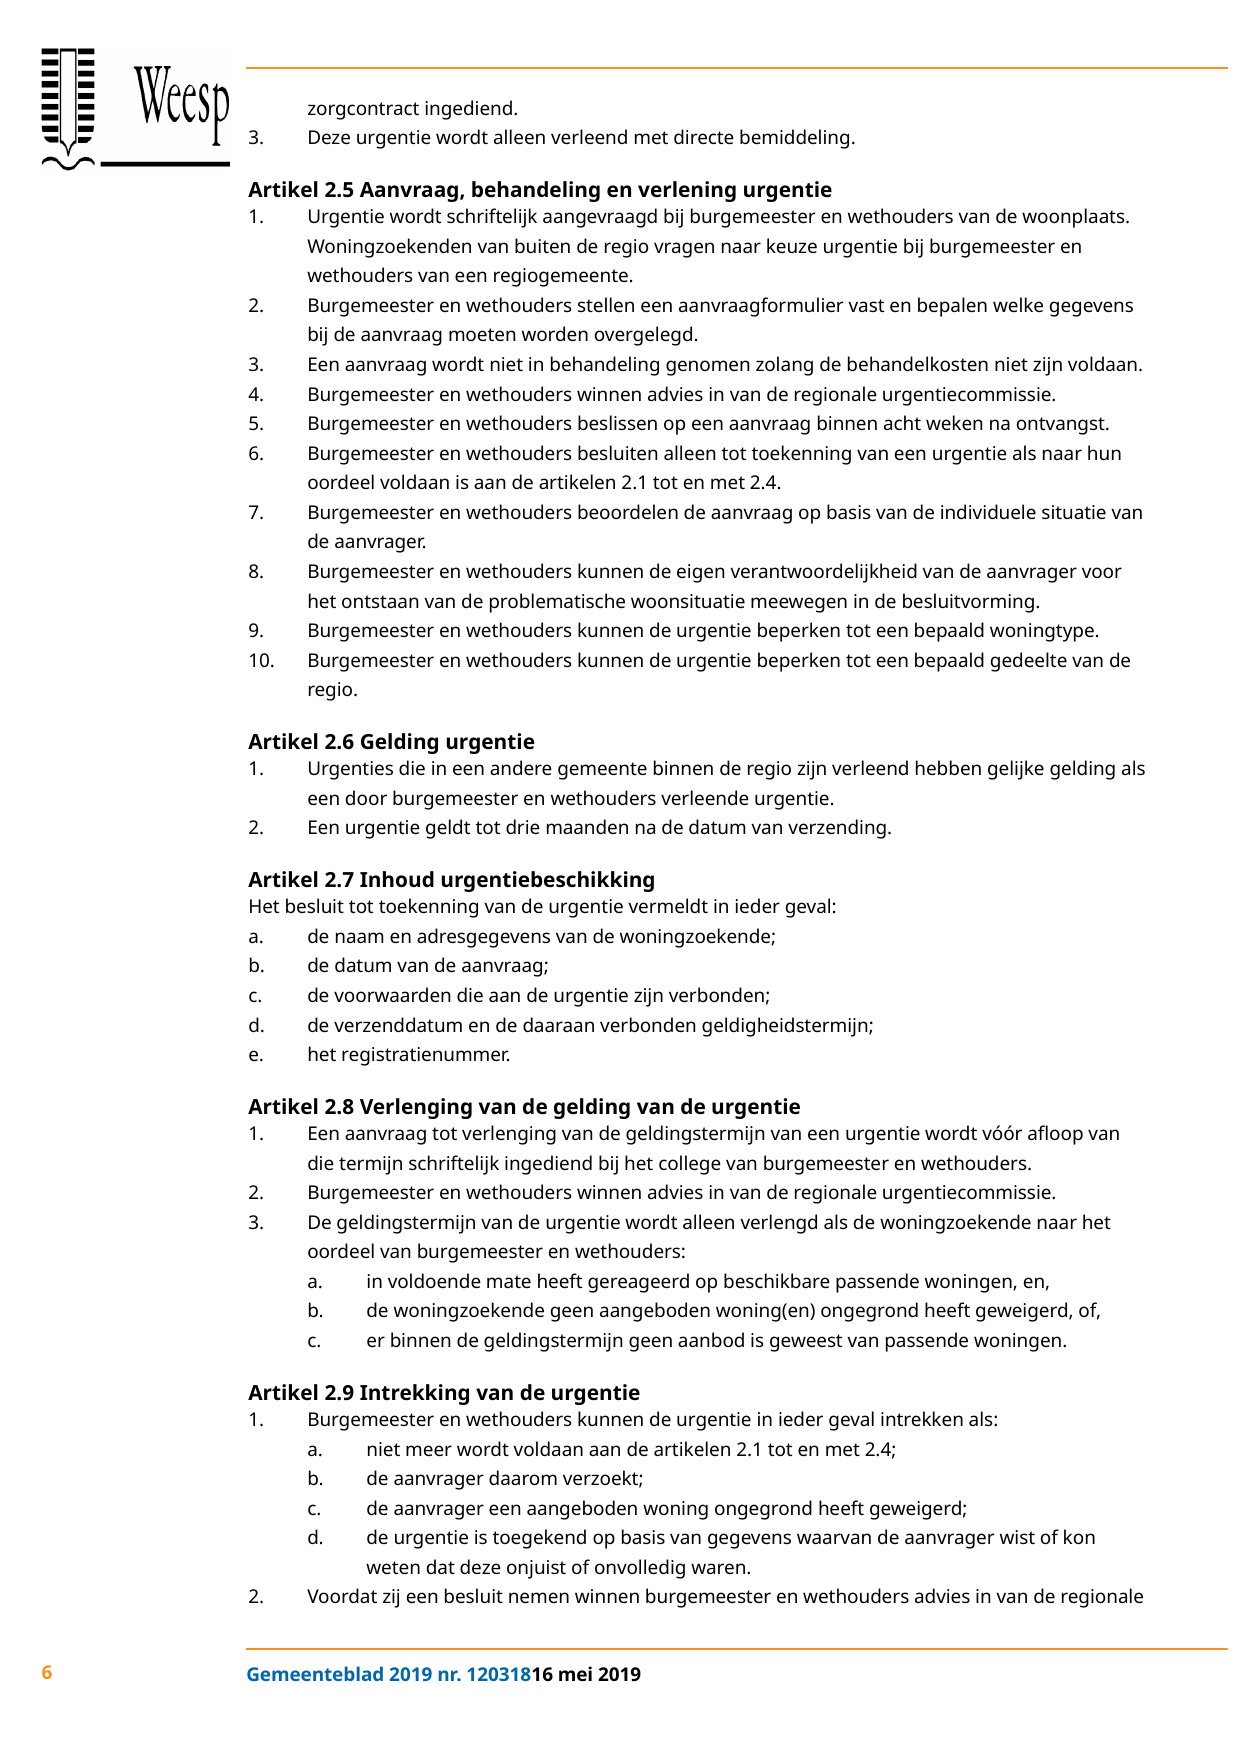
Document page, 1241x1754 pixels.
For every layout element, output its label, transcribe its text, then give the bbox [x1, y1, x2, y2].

list niet meer wordt voldaan aan de artikelen 2.1 tot en met 2.4; [307, 1436, 1152, 1461]
list Urgenties die in een andere gemeente binnen de regio zijn verleend hebben gelijke gelding als een door burgemeester en wethouders verleende urgentie. [248, 755, 1152, 811]
list de verzenddatum en de daaraan verbonden geldigheidstermijn; [248, 1012, 1152, 1037]
list Burgemeester en wethouders beslissen op een aanvraag binnen acht weken na ontvangst. [248, 410, 1152, 436]
list er binnen de geldingstermijn geen aanbod is geweest van passende woningen. [307, 1327, 1152, 1353]
list in voldoende mate heeft gereageerd op beschikbare passende woningen, en, [307, 1268, 1152, 1294]
list zorgcontract ingediend. [248, 95, 1152, 121]
list de woningzoekende geen aangeboden woning(en) ongegrond heeft geweigerd, of, [307, 1298, 1152, 1323]
list Burgemeester en wethouders kunnen de urgentie beperken tot een bepaald gedeelte van de regio. [248, 647, 1152, 702]
list Een urgentie geldt tot drie maanden na de datum van verzending. [248, 814, 1152, 840]
list Deze urgentie wordt alleen verleend met directe bemiddeling. [248, 124, 1152, 150]
list Burgemeester en wethouders kunnen de eigen verantwoordelijkheid van de aanvrager voor het ontstaan van de problematische woonsituatie meewegen in de besluitvorming. [248, 558, 1152, 613]
list Burgemeester en wethouders stellen een aanvraagformulier vast en bepalen welke gegevens bij de aanvraag moeten worden overgelegd. [248, 292, 1152, 347]
list Burgemeester en wethouders winnen advies in van de regionale urgentiecommissie. [248, 1179, 1152, 1205]
text Artikel 2.6 Gelding urgentie [248, 727, 1152, 755]
list Een aanvraag tot verlenging van de geldingstermijn van een urgentie wordt vóór afloop van die termijn schriftelijk ingediend bij het college van burgemeester en wethouders. [248, 1120, 1152, 1176]
list het registratienummer. [248, 1041, 1152, 1067]
list de naam en adresgegevens van de woningzoekende; [248, 923, 1152, 949]
text Artikel 2.8 Verlenging van de gelding van de urgentie [248, 1092, 1152, 1120]
list de voorwaarden die aan de urgentie zijn verbonden; [248, 982, 1152, 1008]
list de aanvrager daarom verzoekt; [307, 1465, 1152, 1491]
list Urgentie wordt schriftelijk aangevraagd bij burgemeester en wethouders van de woonplaats. Woningzoekenden van buiten de regio vragen naar keuze urgentie bij burgemeester en wethouders van een regiogemeente. [248, 203, 1152, 288]
text Artikel 2.7 Inhoud urgentiebeschikking [248, 865, 1152, 893]
list de datum van de aanvraag; [248, 953, 1152, 978]
list Burgemeester en wethouders winnen advies in van de regionale urgentiecommissie. [248, 381, 1152, 406]
text Artikel 2.5 Aanvraag, behandeling en verlening urgentie [248, 175, 1152, 203]
list Voordat zij een besluit nemen winnen burgemeester en wethouders advies in van de regionale [248, 1584, 1152, 1609]
text Het besluit tot toekenning van de urgentie vermeldt in ieder geval: [248, 893, 1152, 919]
list de urgentie is toegekend op basis van gegevens waarvan de aanvrager wist of kon weten dat deze onjuist of onvolledig waren. [307, 1524, 1152, 1580]
list De geldingstermijn van de urgentie wordt alleen verlengd als de woningzoekende naar het oordeel van burgemeester en wethouders: [248, 1209, 1152, 1264]
list Burgemeester en wethouders kunnen de urgentie beperken tot een bepaald woningtype. [248, 617, 1152, 643]
picture [41, 47, 231, 172]
list Burgemeester en wethouders besluiten alleen tot toekenning van een urgentie als naar hun oordeel voldaan is aan de artikelen 2.1 tot en met 2.4. [248, 440, 1152, 495]
text Artikel 2.9 Intrekking van de urgentie [248, 1378, 1152, 1406]
list Een aanvraag wordt niet in behandeling genomen zolang de behandelkosten niet zijn voldaan. [248, 351, 1152, 377]
list Burgemeester en wethouders beoordelen de aanvraag op basis van de individuele situatie van de aanvrager. [248, 499, 1152, 554]
list de aanvrager een aangeboden woning ongegrond heeft geweigerd; [307, 1495, 1152, 1521]
list Burgemeester en wethouders kunnen de urgentie in ieder geval intrekken als: [248, 1406, 1152, 1432]
